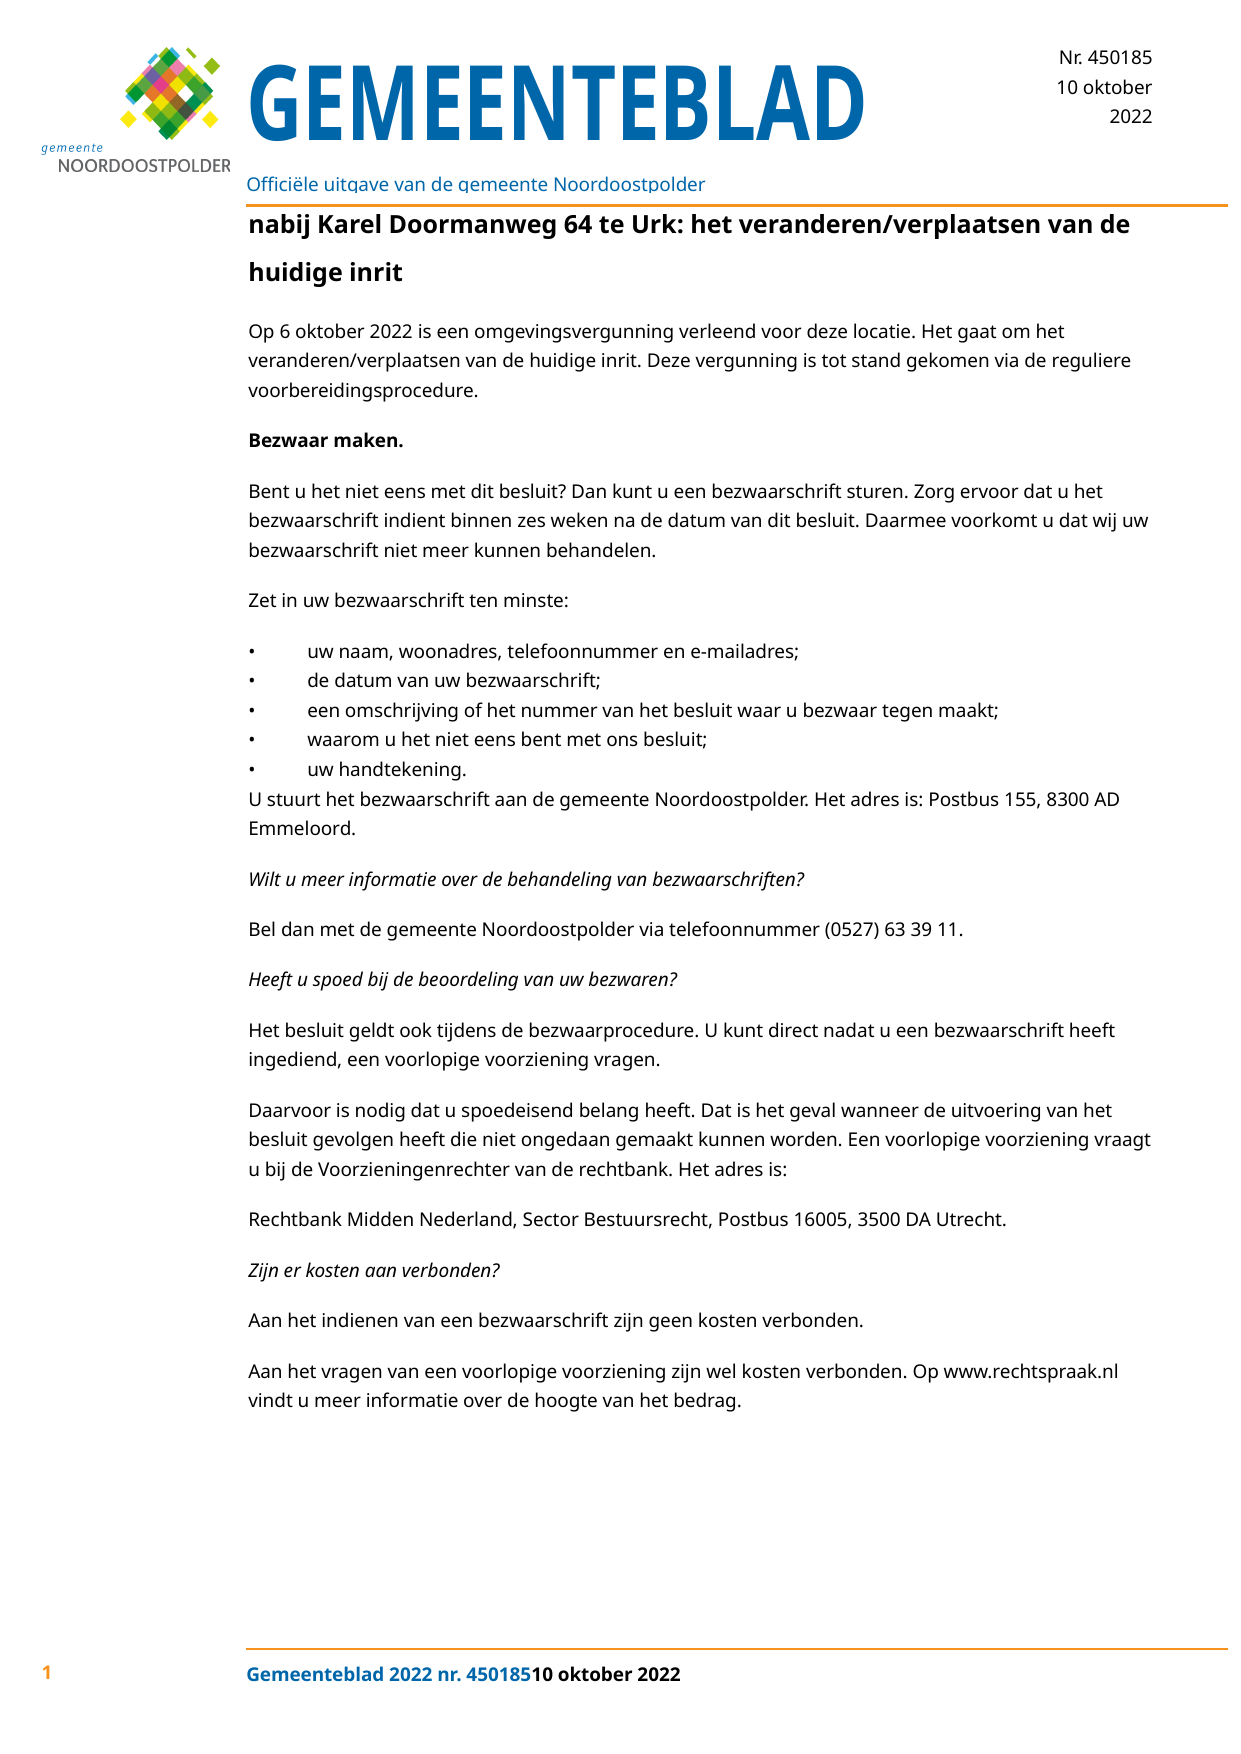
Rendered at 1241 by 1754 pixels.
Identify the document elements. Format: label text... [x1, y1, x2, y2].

text Zet in uw bezwaarschrift ten minste: [248, 587, 1152, 613]
text Rechtbank Midden Nederland, Sector Bestuursrecht, Postbus 16005, 3500 DA Utrecht. [248, 1207, 1152, 1232]
text Aan het indienen van een bezwaarschrift zijn geen kosten verbonden. [248, 1307, 1152, 1333]
list uw naam, woonadres, telefoonnummer en e-mailadres; [248, 638, 1152, 664]
text Bent u het niet eens met dit besluit? Dan kunt u een bezwaarschrift sturen. Zorg ervoor dat u het bezwaarschrift indient binnen zes weken na de datum van dit besluit. Daarmee voorkomt u dat wij uw bezwaarschrift niet meer kunnen behandelen. [248, 478, 1152, 563]
list waarom u het niet eens bent met ons besluit; [248, 727, 1152, 752]
list uw handtekening. [248, 756, 1152, 782]
list de datum van uw bezwaarschrift; [248, 667, 1152, 693]
text Zijn er kosten aan verbonden? [248, 1257, 1152, 1283]
text Het besluit geldt ook tijdens de bezwaarprocedure. U kunt direct nadat u een bezwaarschrift heeft ingediend, een voorlopige voorziening vragen. [248, 1017, 1152, 1072]
text U stuurt het bezwaarschrift aan de gemeente Noordoostpolder. Het adres is: Postbus 155, 8300 AD Emmeloord. [248, 786, 1152, 841]
text Wilt u meer informatie over de behandeling van bezwaarschriften? [248, 866, 1152, 892]
text nabij Karel Doormanweg 64 te Urk: het veranderen/verplaatsen van de huidige inrit [248, 207, 1152, 288]
text Op 6 oktober 2022 is een omgevingsvergunning verleend voor deze locatie. Het gaat om het veranderen/verplaatsen van de huidige inrit. Deze vergunning is tot stand gekomen via de reguliere voorbereidingsprocedure. [248, 318, 1152, 403]
picture [41, 47, 231, 172]
text Bel dan met de gemeente Noordoostpolder via telefoonnummer (0527) 63 39 11. [248, 916, 1152, 942]
list een omschrijving of het nummer van het besluit waar u bezwaar tegen maakt; [248, 697, 1152, 723]
text Bezwaar maken. [248, 427, 1152, 453]
text Daarvoor is nodig dat u spoedeisend belang heeft. Dat is het geval wanneer de uitvoering van het besluit gevolgen heeft die niet ongedaan gemaakt kunnen worden. Een voorlopige voorziening vraagt u bij de Voorzieningenrechter van de rechtbank. Het adres is: [248, 1097, 1152, 1182]
text Aan het vragen van een voorlopige voorziening zijn wel kosten verbonden. Op www.rechtspraak.nl vindt u meer informatie over de hoogte van het bedrag. [248, 1358, 1152, 1413]
text Heeft u spoed bij de beoordeling van uw bezwaren? [248, 967, 1152, 992]
